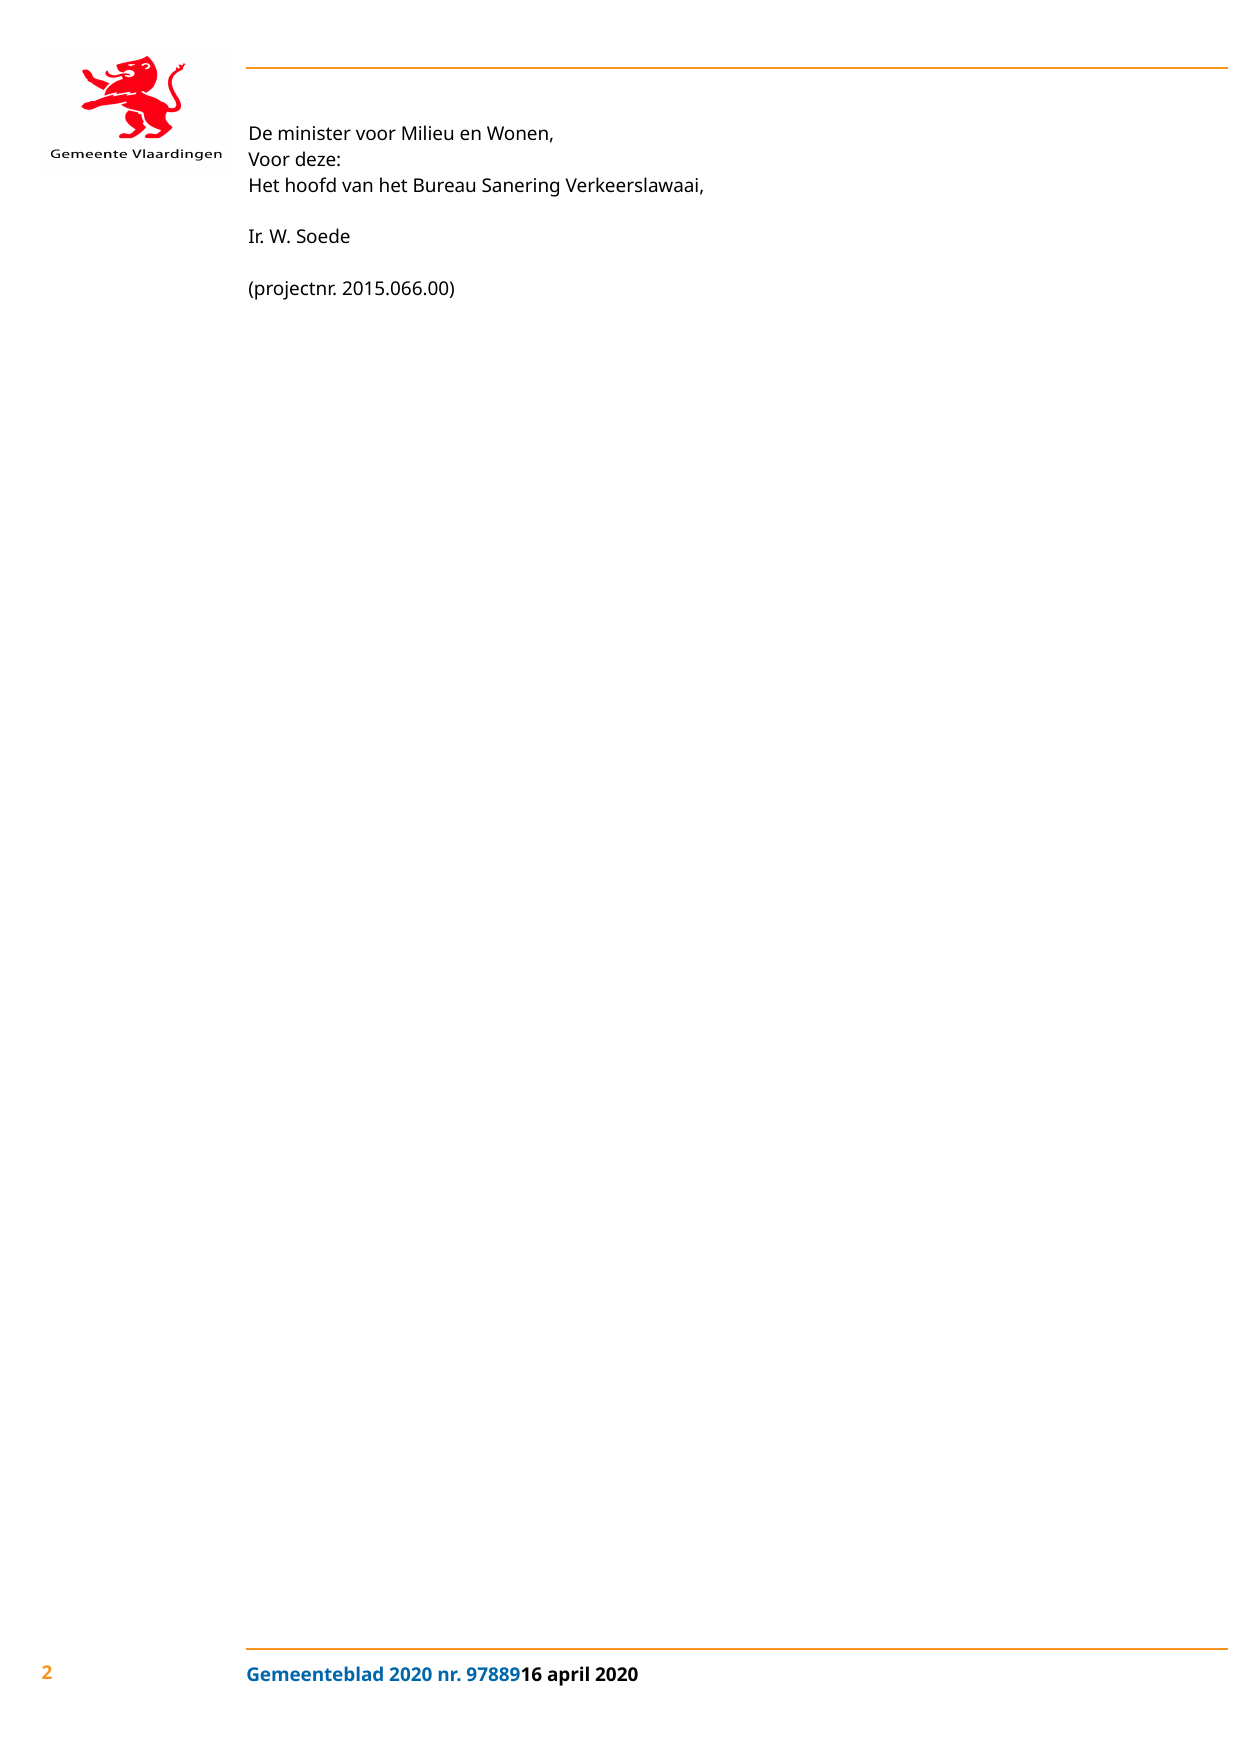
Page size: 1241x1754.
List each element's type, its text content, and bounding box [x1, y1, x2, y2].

text (projectnr. 2015.066.00) [248, 275, 1152, 301]
text Het hoofd van het Bureau Sanering Verkeerslawaai, [248, 172, 1152, 198]
picture [41, 47, 231, 172]
text Voor deze: [248, 146, 1152, 172]
text De minister voor Milieu en Wonen, [248, 121, 1152, 146]
text Ir. W. Soede [248, 223, 1152, 249]
